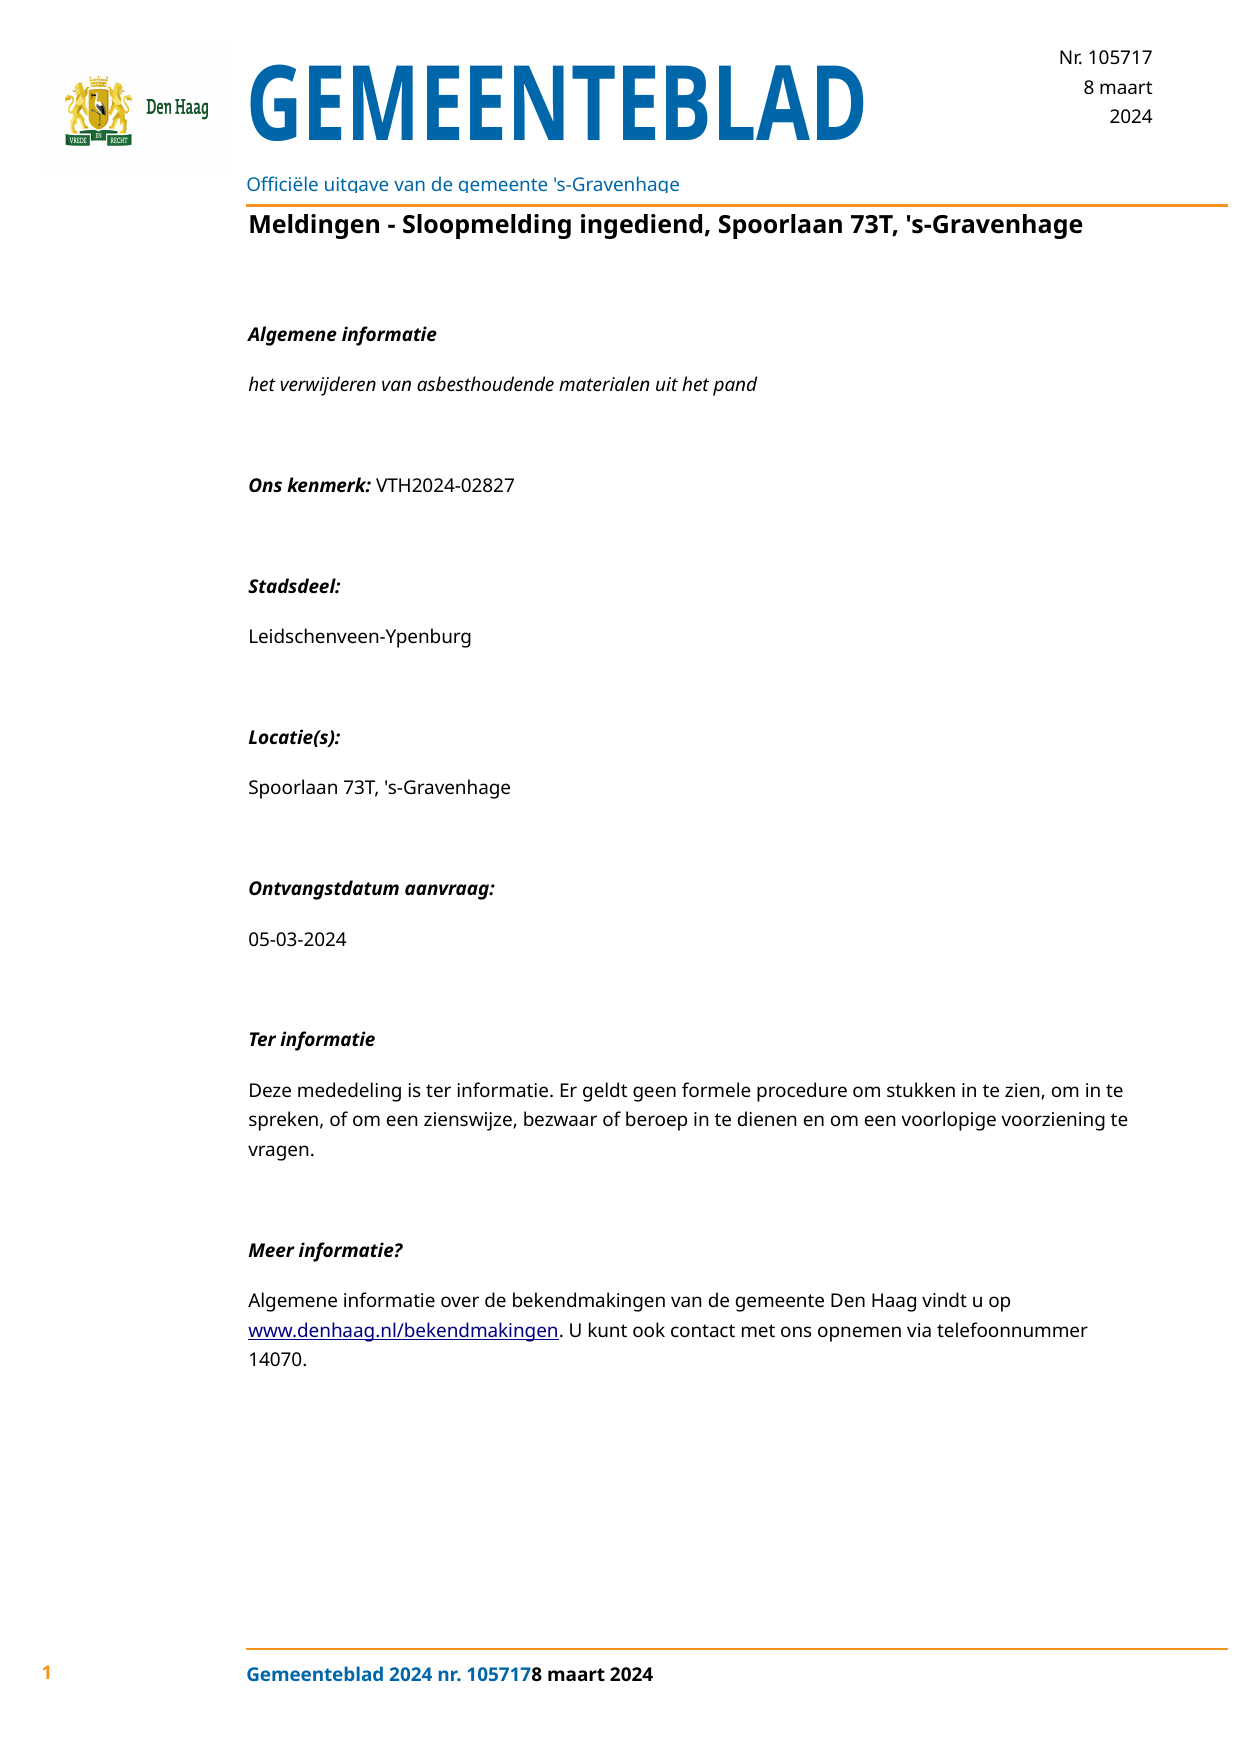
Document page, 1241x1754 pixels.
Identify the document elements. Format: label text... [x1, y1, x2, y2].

text Ter informatie [248, 1027, 1152, 1052]
text het verwijderen van asbesthoudende materialen uit het pand [248, 371, 1152, 397]
text Ons kenmerk: VTH2024-02827 [248, 472, 1152, 498]
text Meer informatie? [248, 1237, 1152, 1263]
text Locatie(s): [248, 724, 1152, 750]
text Ontvangstdatum aanvraag: [248, 875, 1152, 901]
text Stadsdeel: [248, 573, 1152, 598]
text Algemene informatie over de bekendmakingen van de gemeente Den Haag vindt u op www.denhaag.nl/bekendmakingen. U kunt ook contact met ons opnemen via telefoonnummer 14070. [248, 1287, 1152, 1372]
text Spoorlaan 73T, 's-Gravenhage [248, 774, 1152, 800]
text Deze mededeling is ter informatie. Er geldt geen formele procedure om stukken in te zien, om in te spreken, of om een zienswijze, bezwaar of beroep in te dienen en om een voorlopige voorziening te vragen. [248, 1077, 1152, 1162]
text Leidschenveen-Ypenburg [248, 623, 1152, 649]
text 05-03-2024 [248, 926, 1152, 951]
text Meldingen - Sloopmelding ingediend, Spoorlaan 73T, 's-Gravenhage [248, 207, 1152, 241]
picture [41, 47, 231, 172]
text Algemene informatie [248, 321, 1152, 346]
